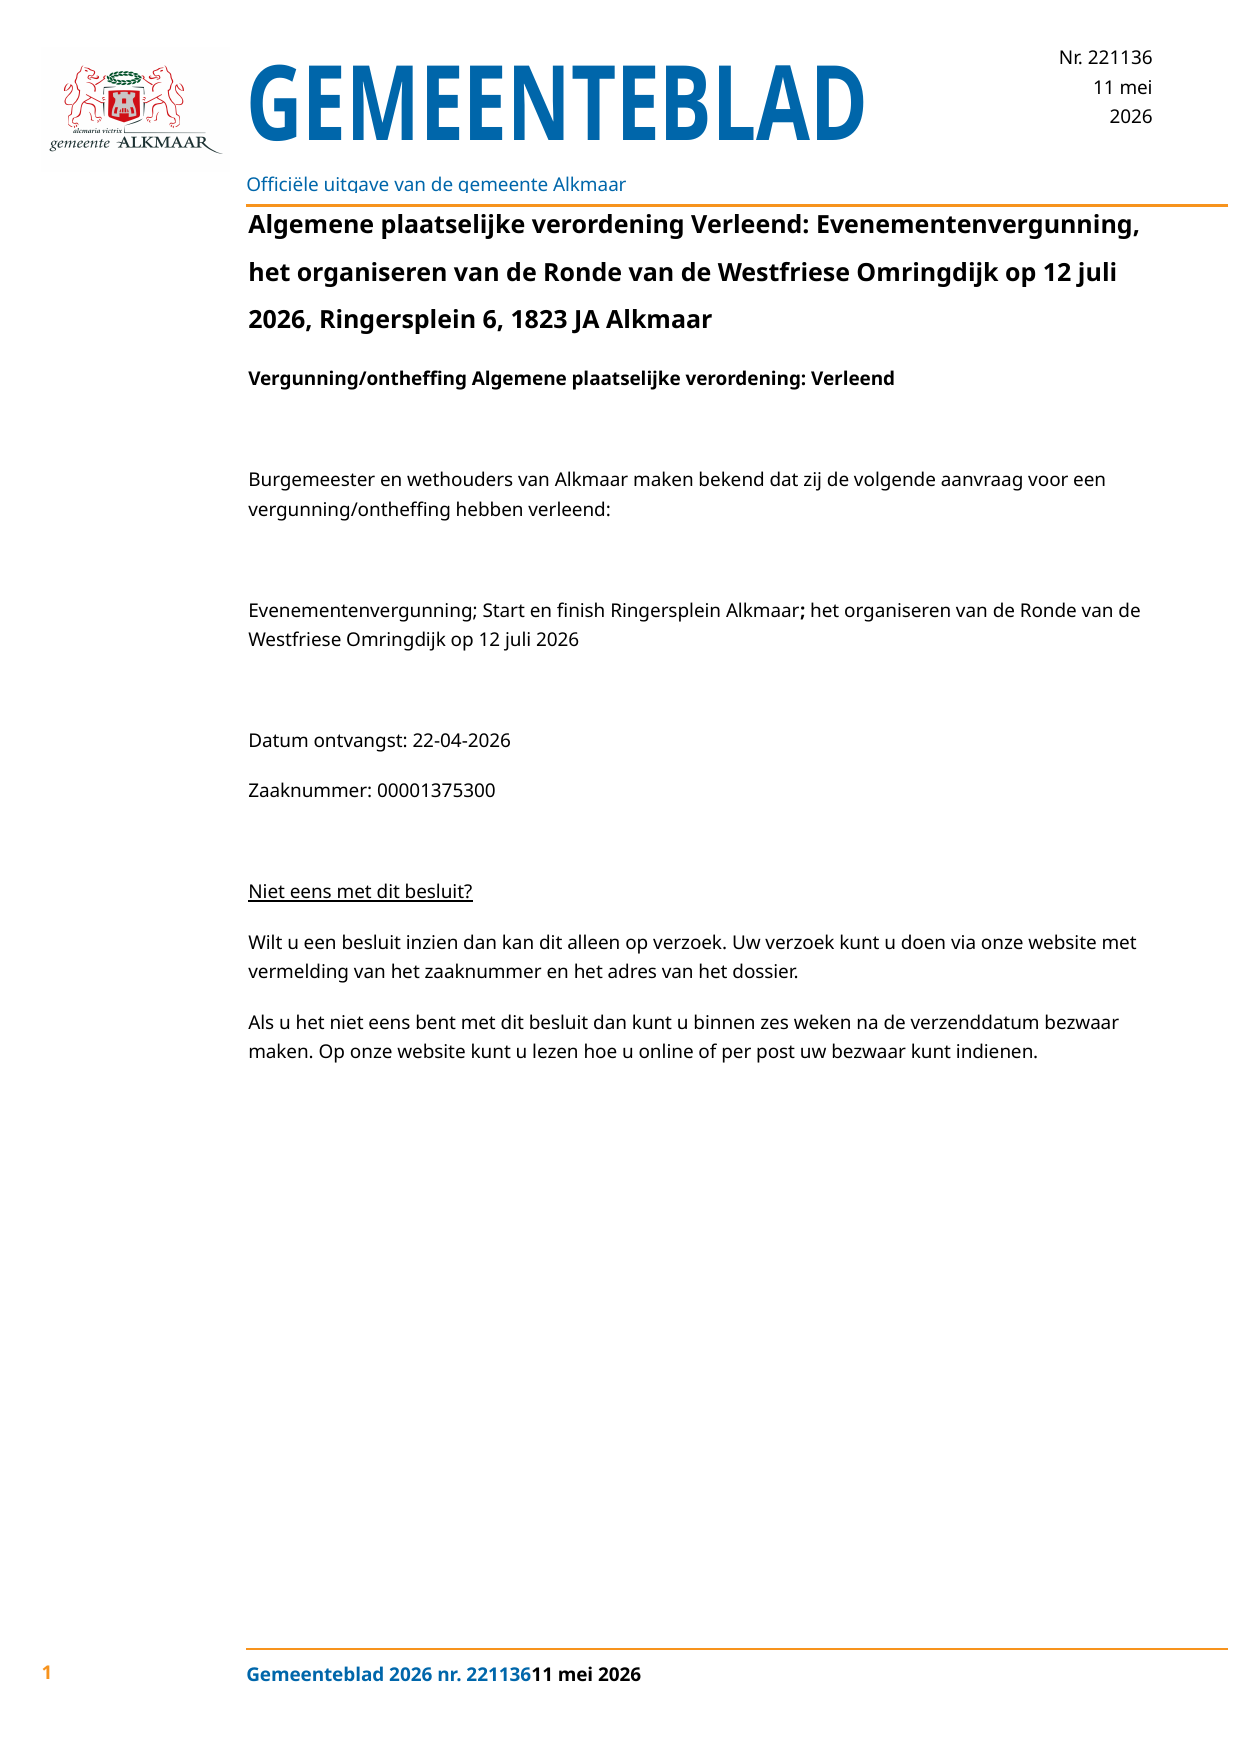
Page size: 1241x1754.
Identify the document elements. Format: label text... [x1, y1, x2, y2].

text Algemene plaatselijke verordening Verleend: Evenementenvergunning, het organiseren van de Ronde van de Westfriese Omringdijk op 12 juli 2026, Ringersplein 6, 1823 JA Alkmaar [248, 207, 1152, 336]
text Datum ontvangst: 22-04-2026 [248, 727, 1152, 753]
text Zaaknummer: 00001375300 [248, 778, 1152, 803]
picture [41, 47, 231, 172]
text Evenementenvergunning; Start en finish Ringersplein Alkmaar; het organiseren van de Ronde van de Westfriese Omringdijk op 12 juli 2026 [248, 597, 1152, 652]
text Vergunning/ontheffing Algemene plaatselijke verordening: Verleend [248, 366, 1152, 391]
text Burgemeester en wethouders van Alkmaar maken bekend dat zij de volgende aanvraag voor een vergunning/ontheffing hebben verleend: [248, 466, 1152, 522]
text Niet eens met dit besluit? [248, 878, 1152, 904]
text Als u het niet eens bent met dit besluit dan kunt u binnen zes weken na de verzenddatum bezwaar maken. Op onze website kunt u lezen hoe u online of per post uw bezwaar kunt indienen. [248, 1009, 1152, 1064]
text Wilt u een besluit inzien dan kan dit alleen op verzoek. Uw verzoek kunt u doen via onze website met vermelding van het zaaknummer en het adres van het dossier. [248, 929, 1152, 984]
